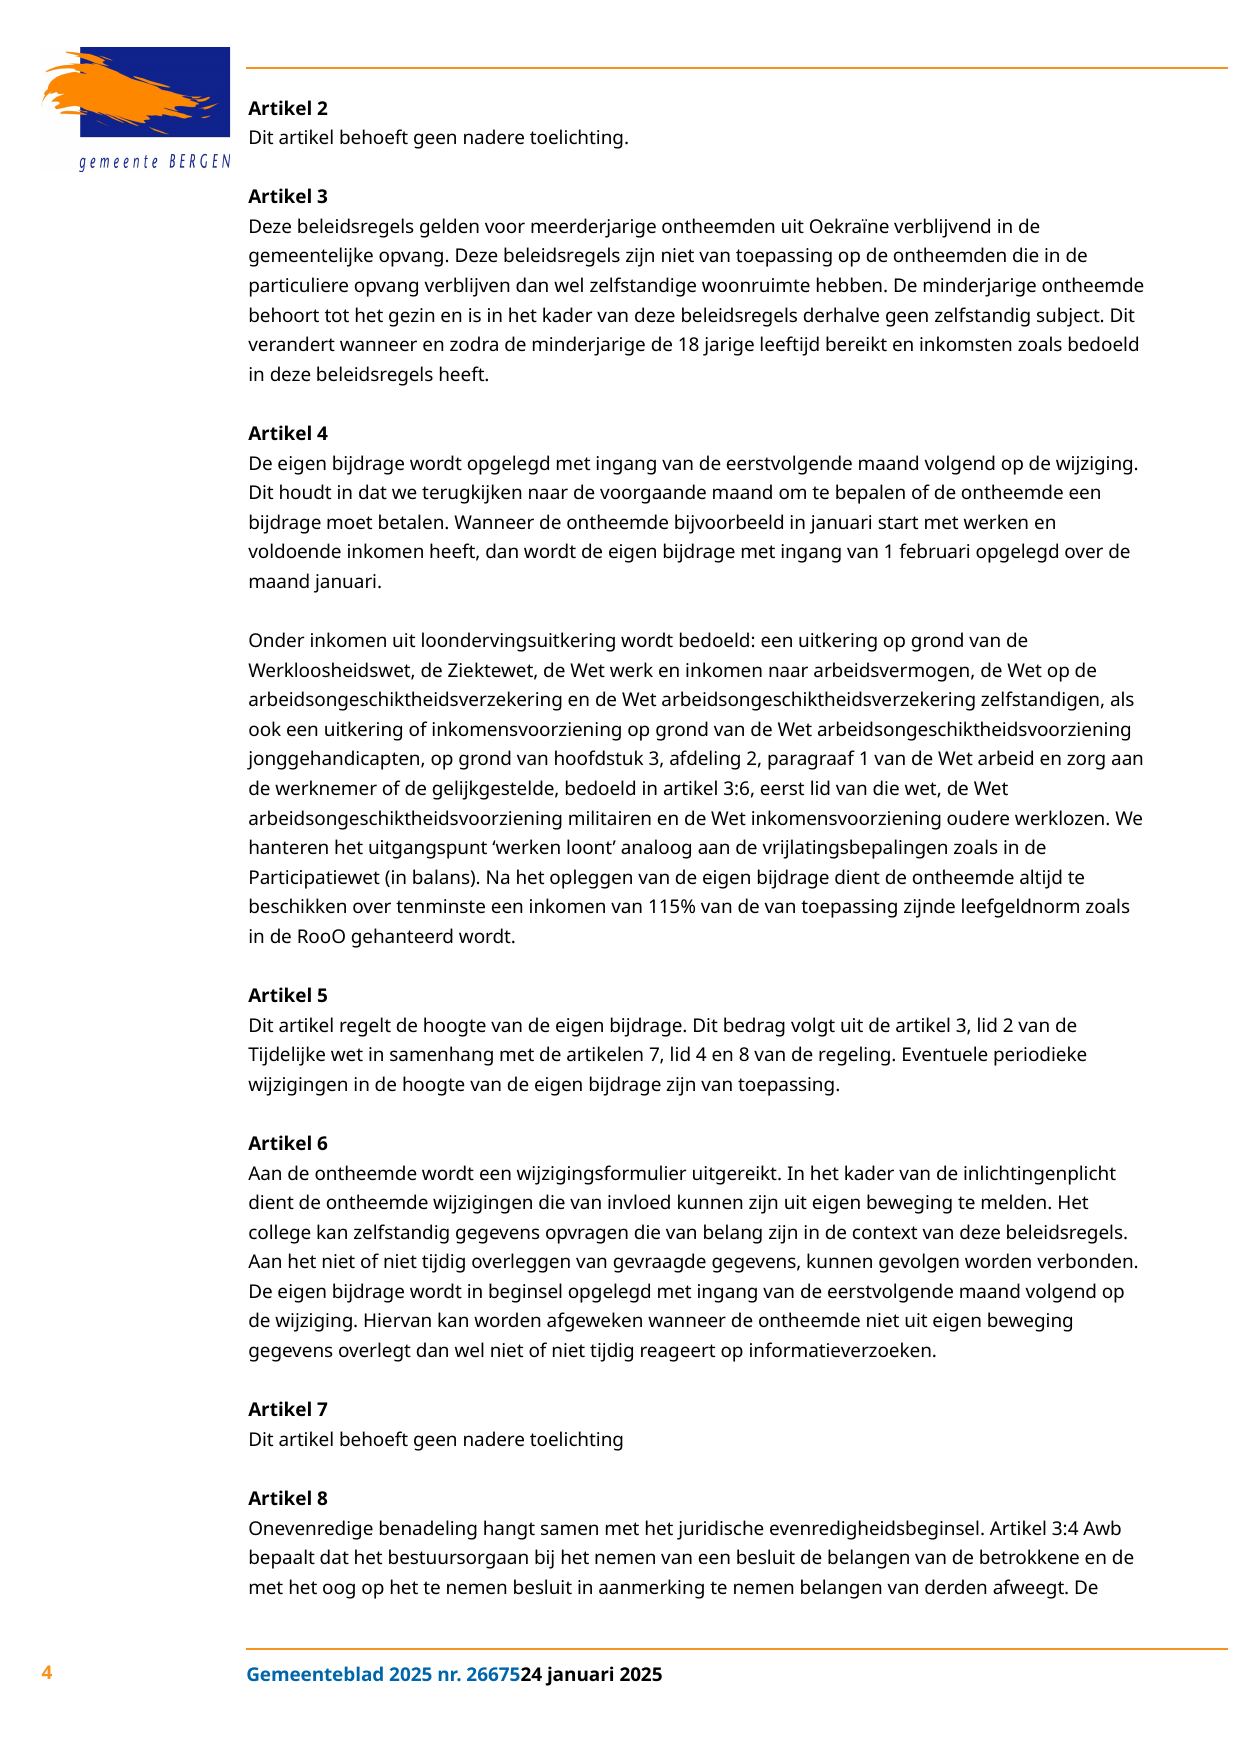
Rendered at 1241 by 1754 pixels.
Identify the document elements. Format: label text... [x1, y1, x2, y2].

text Dit artikel behoeft geen nadere toelichting [248, 1426, 1152, 1452]
text Dit artikel behoeft geen nadere toelichting. [248, 124, 1152, 150]
text Artikel 4 [248, 420, 1152, 446]
text Artikel 2 [248, 95, 1152, 121]
text Dit artikel regelt de hoogte van de eigen bijdrage. Dit bedrag volgt uit de artikel 3, lid 2 van de Tijdelijke wet in samenhang met de artikelen 7, lid 4 en 8 van de regeling. Eventuele periodieke wijzigingen in de hoogte van de eigen bijdrage zijn van toepassing. [248, 1012, 1152, 1097]
text Aan de ontheemde wordt een wijzigingsformulier uitgereikt. In het kader van de inlichtingenplicht dient de ontheemde wijzigingen die van invloed kunnen zijn uit eigen beweging te melden. Het college kan zelfstandig gegevens opvragen die van belang zijn in de context van deze beleidsregels. Aan het niet of niet tijdig overleggen van gevraagde gegevens, kunnen gevolgen worden verbonden. De eigen bijdrage wordt in beginsel opgelegd met ingang van de eerstvolgende maand volgend op de wijziging. Hiervan kan worden afgeweken wanneer de ontheemde niet uit eigen beweging gegevens overlegt dan wel niet of niet tijdig reageert op informatieverzoeken. [248, 1160, 1152, 1363]
text Artikel 6 [248, 1130, 1152, 1156]
picture [41, 47, 231, 172]
text De eigen bijdrage wordt opgelegd met ingang van de eerstvolgende maand volgend op de wijziging. Dit houdt in dat we terugkijken naar de voorgaande maand om te bepalen of de ontheemde een bijdrage moet betalen. Wanneer de ontheemde bijvoorbeeld in januari start met werken en voldoende inkomen heeft, dan wordt de eigen bijdrage met ingang van 1 februari opgelegd over de maand januari. [248, 450, 1152, 594]
text Artikel 7 [248, 1396, 1152, 1422]
text Onder inkomen uit loondervingsuitkering wordt bedoeld: een uitkering op grond van de Werkloosheidswet, de Ziektewet, de Wet werk en inkomen naar arbeidsvermogen, de Wet op de arbeidsongeschiktheidsverzekering en de Wet arbeidsongeschiktheidsverzekering zelfstandigen, als ook een uitkering of inkomensvoorziening op grond van de Wet arbeidsongeschiktheidsvoorziening jonggehandicapten, op grond van hoofdstuk 3, afdeling 2, paragraaf 1 van de Wet arbeid en zorg aan de werknemer of de gelijkgestelde, bedoeld in artikel 3:6, eerst lid van die wet, de Wet arbeidsongeschiktheidsvoorziening militairen en de Wet inkomensvoorziening oudere werklozen. We hanteren het uitgangspunt ‘werken loont’ analoog aan de vrijlatingsbepalingen zoals in de Participatiewet (in balans). Na het opleggen van de eigen bijdrage dient de ontheemde altijd te beschikken over tenminste een inkomen van 115% van de van toepassing zijnde leefgeldnorm zoals in de RooO gehanteerd wordt. [248, 627, 1152, 949]
text Artikel 5 [248, 982, 1152, 1008]
text Artikel 8 [248, 1485, 1152, 1511]
text Artikel 3 [248, 183, 1152, 209]
text Onevenredige benadeling hangt samen met het juridische evenredigheidsbeginsel. Artikel 3:4 Awb bepaalt dat het bestuursorgaan bij het nemen van een besluit de belangen van de betrokkene en de met het oog op het te nemen besluit in aanmerking te nemen belangen van derden afweegt. De [248, 1515, 1152, 1600]
text Deze beleidsregels gelden voor meerderjarige ontheemden uit Oekraïne verblijvend in de gemeentelijke opvang. Deze beleidsregels zijn niet van toepassing op de ontheemden die in de particuliere opvang verblijven dan wel zelfstandige woonruimte hebben. De minderjarige ontheemde behoort tot het gezin en is in het kader van deze beleidsregels derhalve geen zelfstandig subject. Dit verandert wanneer en zodra de minderjarige de 18 jarige leeftijd bereikt en inkomsten zoals bedoeld in deze beleidsregels heeft. [248, 213, 1152, 387]
